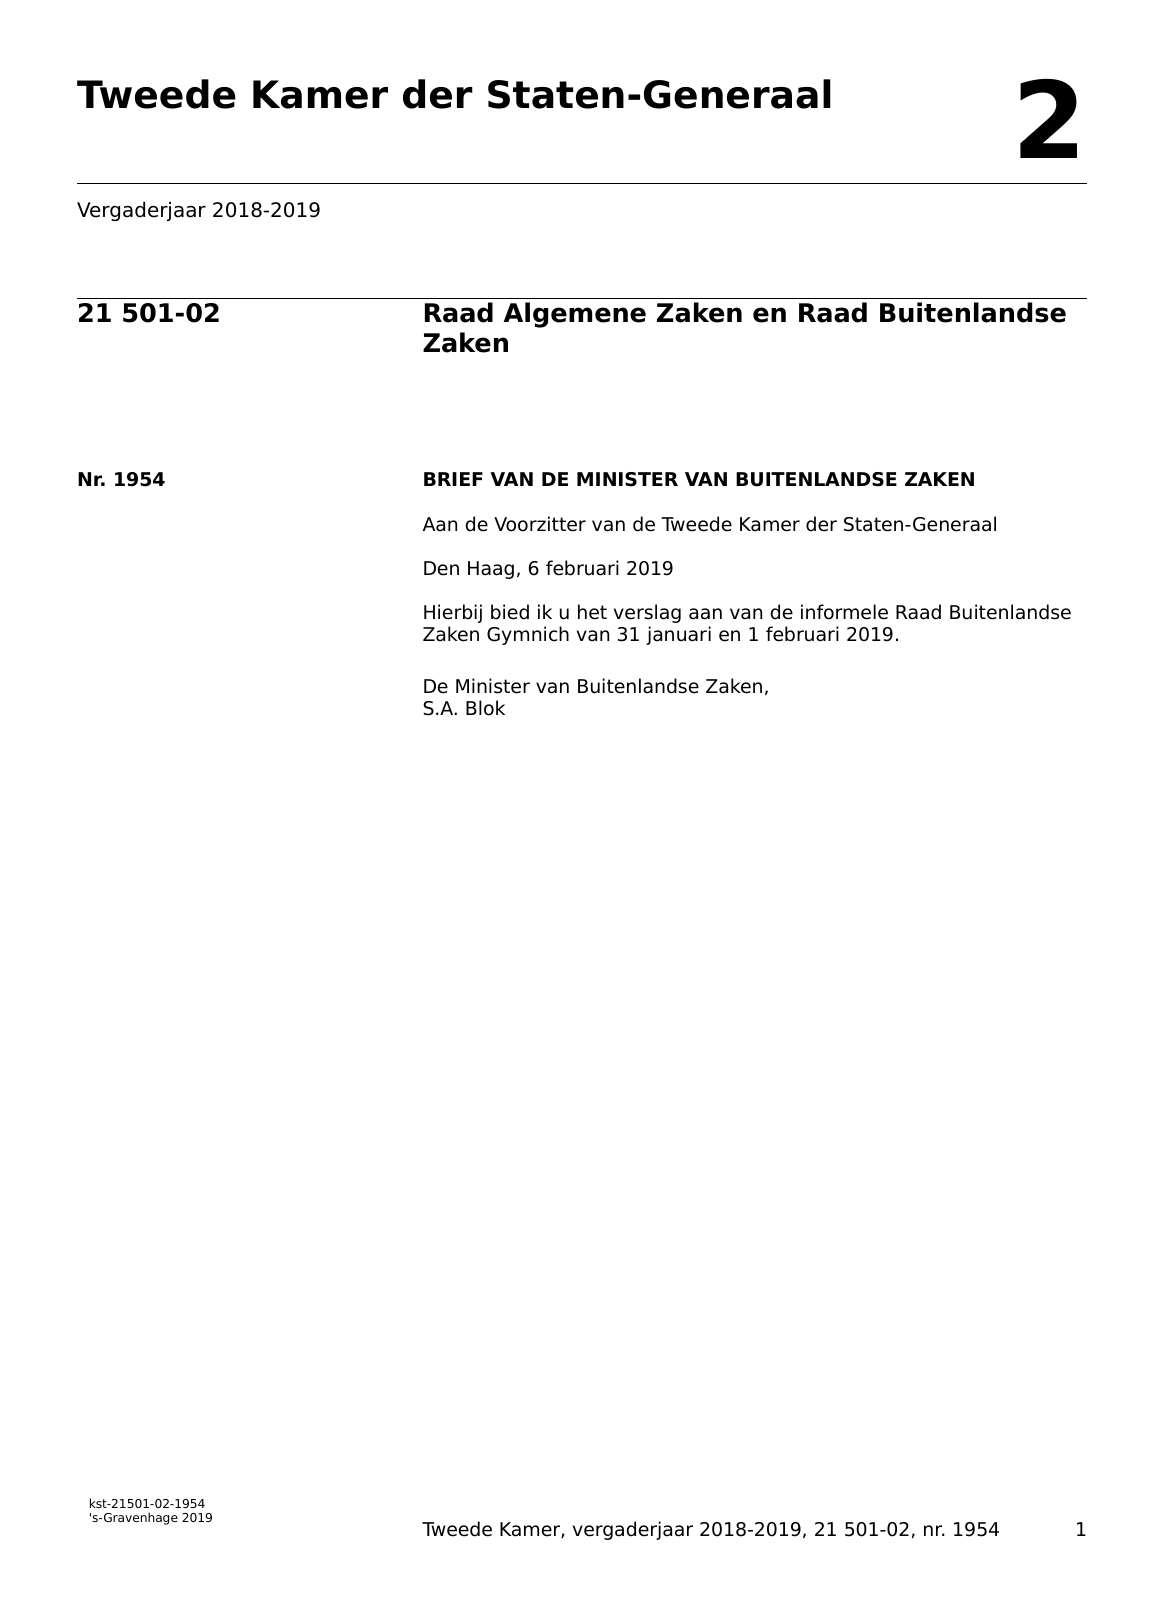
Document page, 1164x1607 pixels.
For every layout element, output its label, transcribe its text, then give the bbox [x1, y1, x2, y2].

table_header 2 [886, 59, 1087, 183]
text kst-21501-02-1954 [88, 1497, 323, 1511]
subtitle Nr. 1954 BRIEF VAN DE MINISTER VAN BUITENLANDSE ZAKEN [77, 469, 1087, 491]
text Hierbij bied ik u het verslag aan van de informele Raad Buitenlandse Zaken Gymnich van 31 januari en 1 februari 2019. [422, 602, 1087, 646]
text 's-Gravenhage 2019 [88, 1511, 323, 1525]
table_header Tweede Kamer der Staten-Generaal [77, 59, 886, 183]
text Den Haag, 6 februari 2019 [422, 558, 1087, 580]
table_cell Vergaderjaar 2018-2019 [77, 184, 1087, 298]
subtitle 21 501-02 Raad Algemene Zaken en Raad Buitenlandse Zaken [77, 299, 1087, 358]
text De Minister van Buitenlandse Zaken, S.A. Blok [422, 676, 1087, 720]
text Aan de Voorzitter van de Tweede Kamer der Staten-Generaal [422, 513, 1087, 536]
